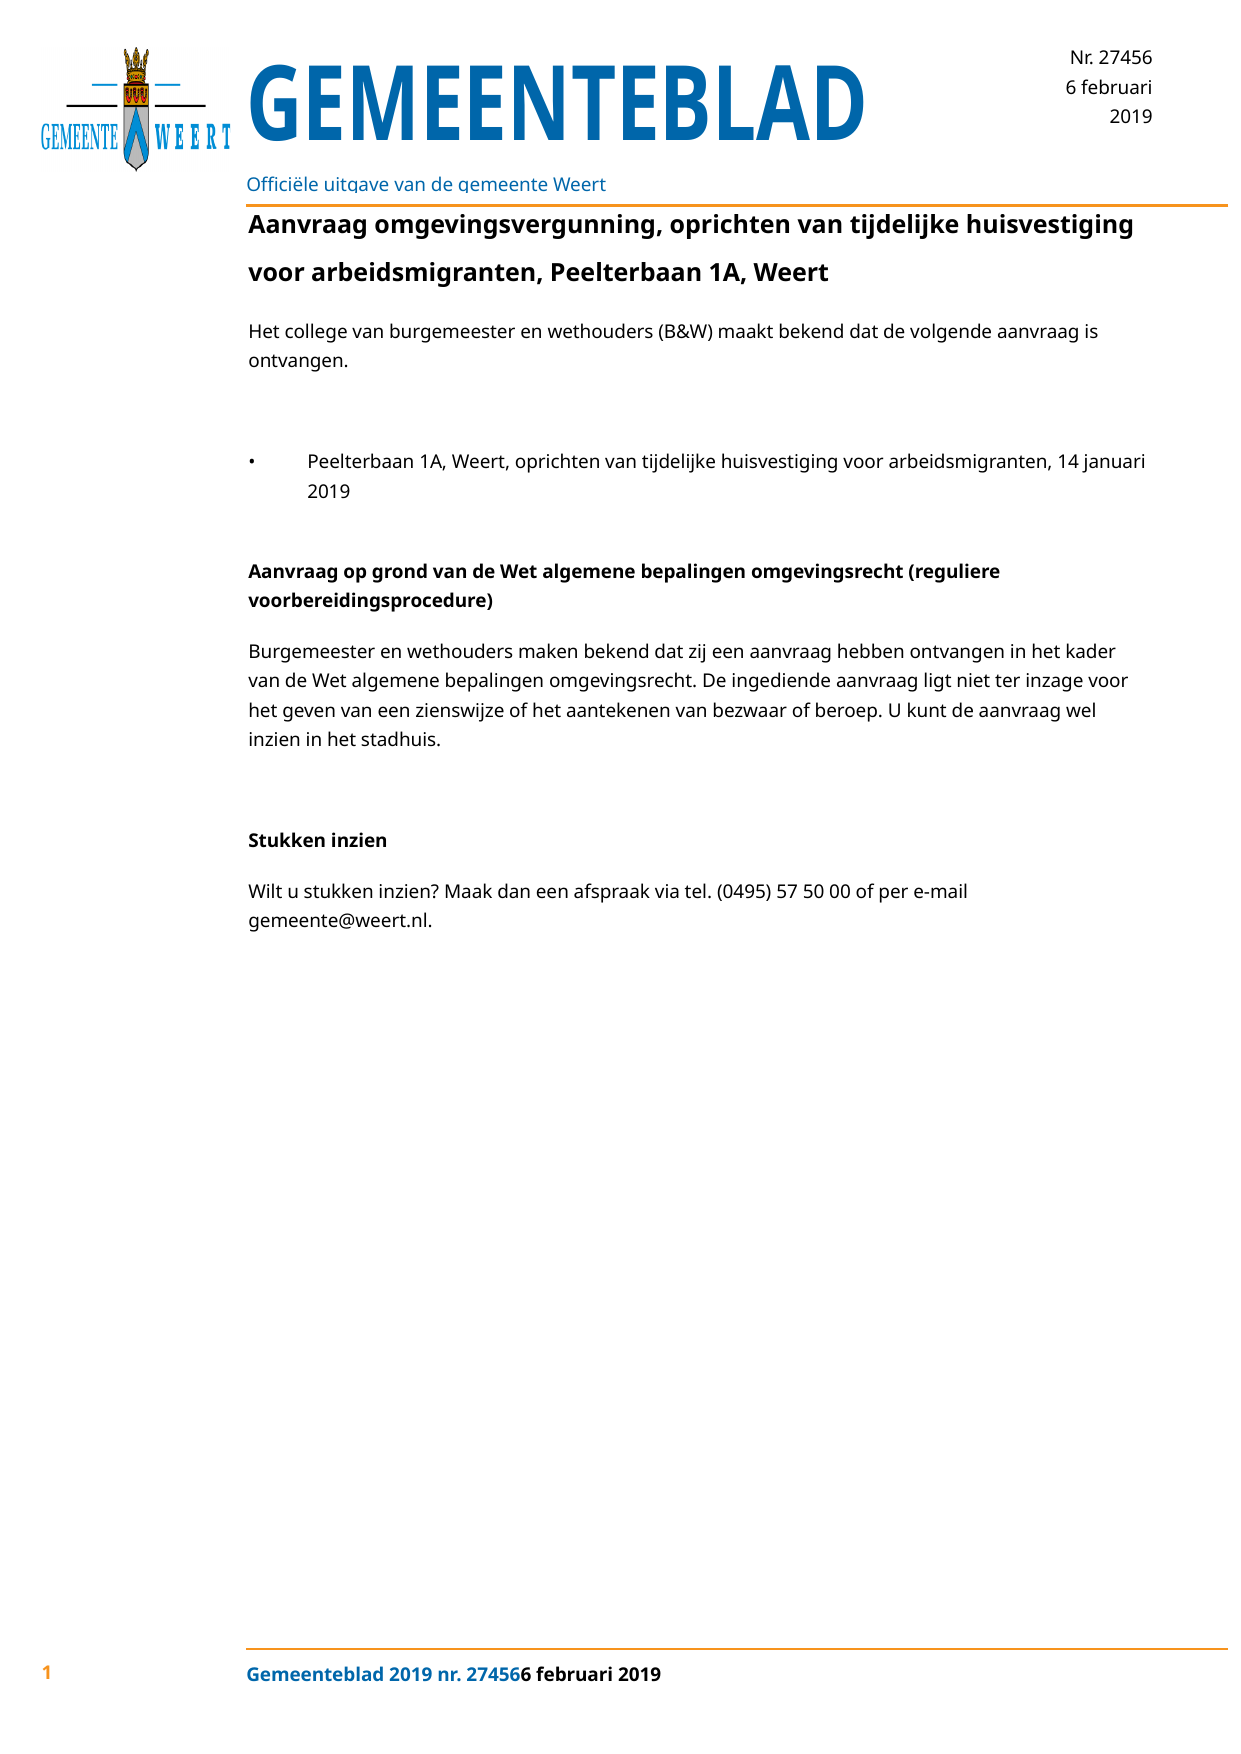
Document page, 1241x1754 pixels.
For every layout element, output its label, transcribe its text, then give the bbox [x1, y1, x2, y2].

text Aanvraag op grond van de Wet algemene bepalingen omgevingsrecht (reguliere voorbereidingsprocedure) [248, 558, 1152, 613]
text Burgemeester en wethouders maken bekend dat zij een aanvraag hebben ontvangen in het kader van de Wet algemene bepalingen omgevingsrecht. De ingediende aanvraag ligt niet ter inzage voor het geven van een zienswijze of het aantekenen van bezwaar of beroep. U kunt de aanvraag wel inzien in het stadhuis. [248, 638, 1152, 752]
list Peelterbaan 1A, Weert, oprichten van tijdelijke huisvestiging voor arbeidsmigranten, 14 januari 2019 [248, 448, 1152, 504]
text Wilt u stukken inzien? Maak dan een afspraak via tel. (0495) 57 50 00 of per e-mail gemeente@weert.nl. [248, 878, 1152, 933]
text Het college van burgemeester en wethouders (B&W) maakt bekend dat de volgende aanvraag is ontvangen. [248, 318, 1152, 373]
text Stukken inzien [248, 827, 1152, 853]
text Aanvraag omgevingsvergunning, oprichten van tijdelijke huisvestiging voor arbeidsmigranten, Peelterbaan 1A, Weert [248, 207, 1152, 288]
picture [41, 47, 231, 172]
